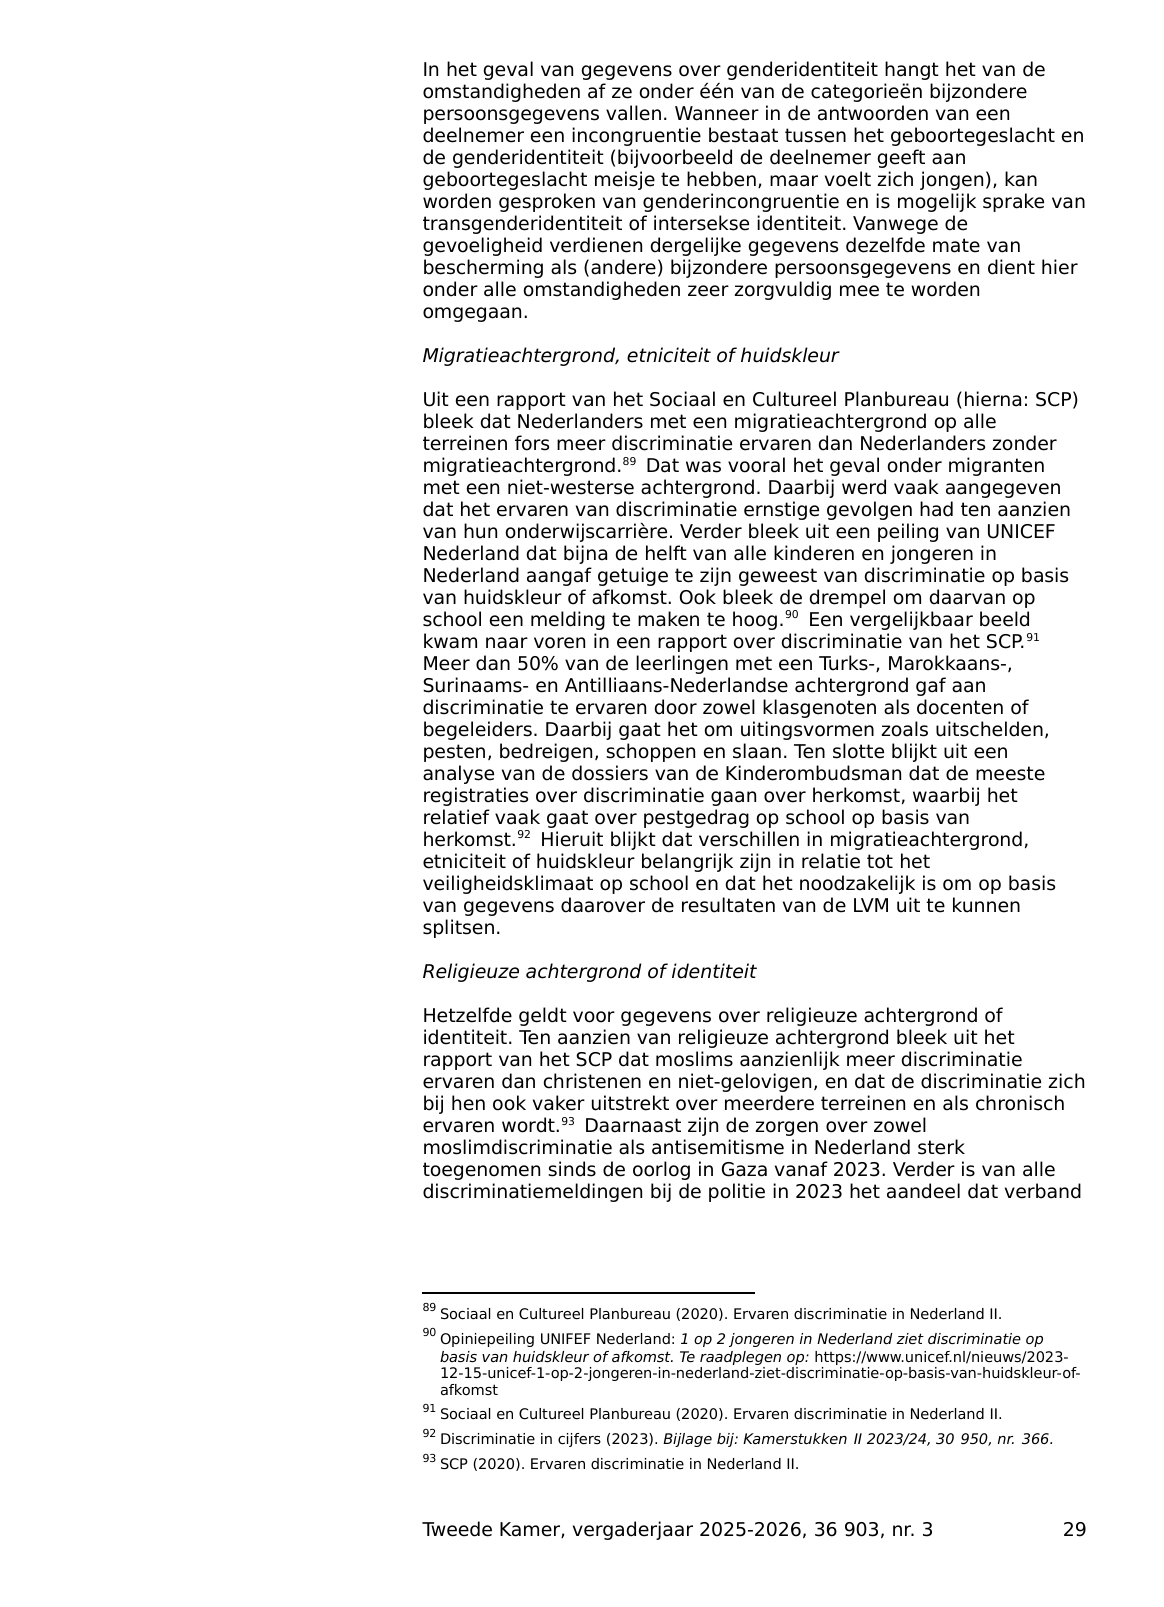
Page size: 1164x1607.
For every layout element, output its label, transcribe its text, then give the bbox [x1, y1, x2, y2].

text Discriminatie in cijfers (2023). Bijlage bij: Kamerstukken II 2023/24, 30 950, nr. 366. [422, 1427, 1087, 1449]
text SCP (2020). Ervaren discriminatie in Nederland II. [422, 1452, 1087, 1474]
subtitle Migratieachtergrond, etniciteit of huidskleur [422, 345, 1087, 367]
text Hetzelfde geldt voor gegevens over religieuze achtergrond of identiteit. Ten aanzien van religieuze achtergrond bleek uit het rapport van het SCP dat moslims aanzienlijk meer discriminatie ervaren dan christenen en niet-gelovigen, en dat de discriminatie zich bij hen ook vaker uitstrekt over meerdere terreinen en als chronisch ervaren wordt. Daarnaast zijn de zorgen over zowel moslimdiscriminatie als antisemitisme in Nederland sterk toegenomen sinds de oorlog in Gaza vanaf 2023. Verder is van alle discriminatiemeldingen bij de politie in 2023 het aandeel dat verband [422, 1005, 1087, 1203]
text In het geval van gegevens over genderidentiteit hangt het van de omstandigheden af ze onder één van de categorieën bijzondere persoonsgegevens vallen. Wanneer in de antwoorden van een deelnemer een incongruentie bestaat tussen het geboortegeslacht en de genderidentiteit (bijvoorbeeld de deelnemer geeft aan geboortegeslacht meisje te hebben, maar voelt zich jongen), kan worden gesproken van genderincongruentie en is mogelijk sprake van transgenderidentiteit of intersekse identiteit. Vanwege de gevoeligheid verdienen dergelijke gegevens dezelfde mate van bescherming als (andere) bijzondere persoonsgegevens en dient hier onder alle omstandigheden zeer zorgvuldig mee te worden omgegaan. [422, 59, 1087, 323]
text Sociaal en Cultureel Planbureau (2020). Ervaren discriminatie in Nederland II. [422, 1302, 1087, 1324]
subtitle Religieuze achtergrond of identiteit [422, 961, 1087, 983]
text Opiniepeiling UNIFEF Nederland: 1 op 2 jongeren in Nederland ziet discriminatie op basis van huidskleur of afkomst. Te raadplegen op: https://www.unicef.nl/nieuws/2023-12-15-unicef-1-op-2-jongeren-in-nederland-ziet-discriminatie-op-basis-van-huidskleur-of-afkomst [422, 1327, 1087, 1399]
text Uit een rapport van het Sociaal en Cultureel Planbureau (hierna: SCP) bleek dat Nederlanders met een migratieachtergrond op alle terreinen fors meer discriminatie ervaren dan Nederlanders zonder migratieachtergrond. Dat was vooral het geval onder migranten met een niet-westerse achtergrond. Daarbij werd vaak aangegeven dat het ervaren van discriminatie ernstige gevolgen had ten aanzien van hun onderwijscarrière. Verder bleek uit een peiling van UNICEF Nederland dat bijna de helft van alle kinderen en jongeren in Nederland aangaf getuige te zijn geweest van discriminatie op basis van huidskleur of afkomst. Ook bleek de drempel om daarvan op school een melding te maken te hoog. Een vergelijkbaar beeld kwam naar voren in een rapport over discriminatie van het SCP. Meer dan 50% van de leerlingen met een Turks-, Marokkaans-, Surinaams- en Antilliaans-Nederlandse achtergrond gaf aan discriminatie te ervaren door zowel klasgenoten als docenten of begeleiders. Daarbij gaat het om uitingsvormen zoals uitschelden, pesten, bedreigen, schoppen en slaan. Ten slotte blijkt uit een analyse van de dossiers van de Kinderombudsman dat de meeste registraties over discriminatie gaan over herkomst, waarbij het relatief vaak gaat over pestgedrag op school op basis van herkomst. Hieruit blijkt dat verschillen in migratieachtergrond, etniciteit of huidskleur belangrijk zijn in relatie tot het veiligheidsklimaat op school en dat het noodzakelijk is om op basis van gegevens daarover de resultaten van de LVM uit te kunnen splitsen. [422, 389, 1087, 939]
text Sociaal en Cultureel Planbureau (2020). Ervaren discriminatie in Nederland II. [422, 1402, 1087, 1424]
